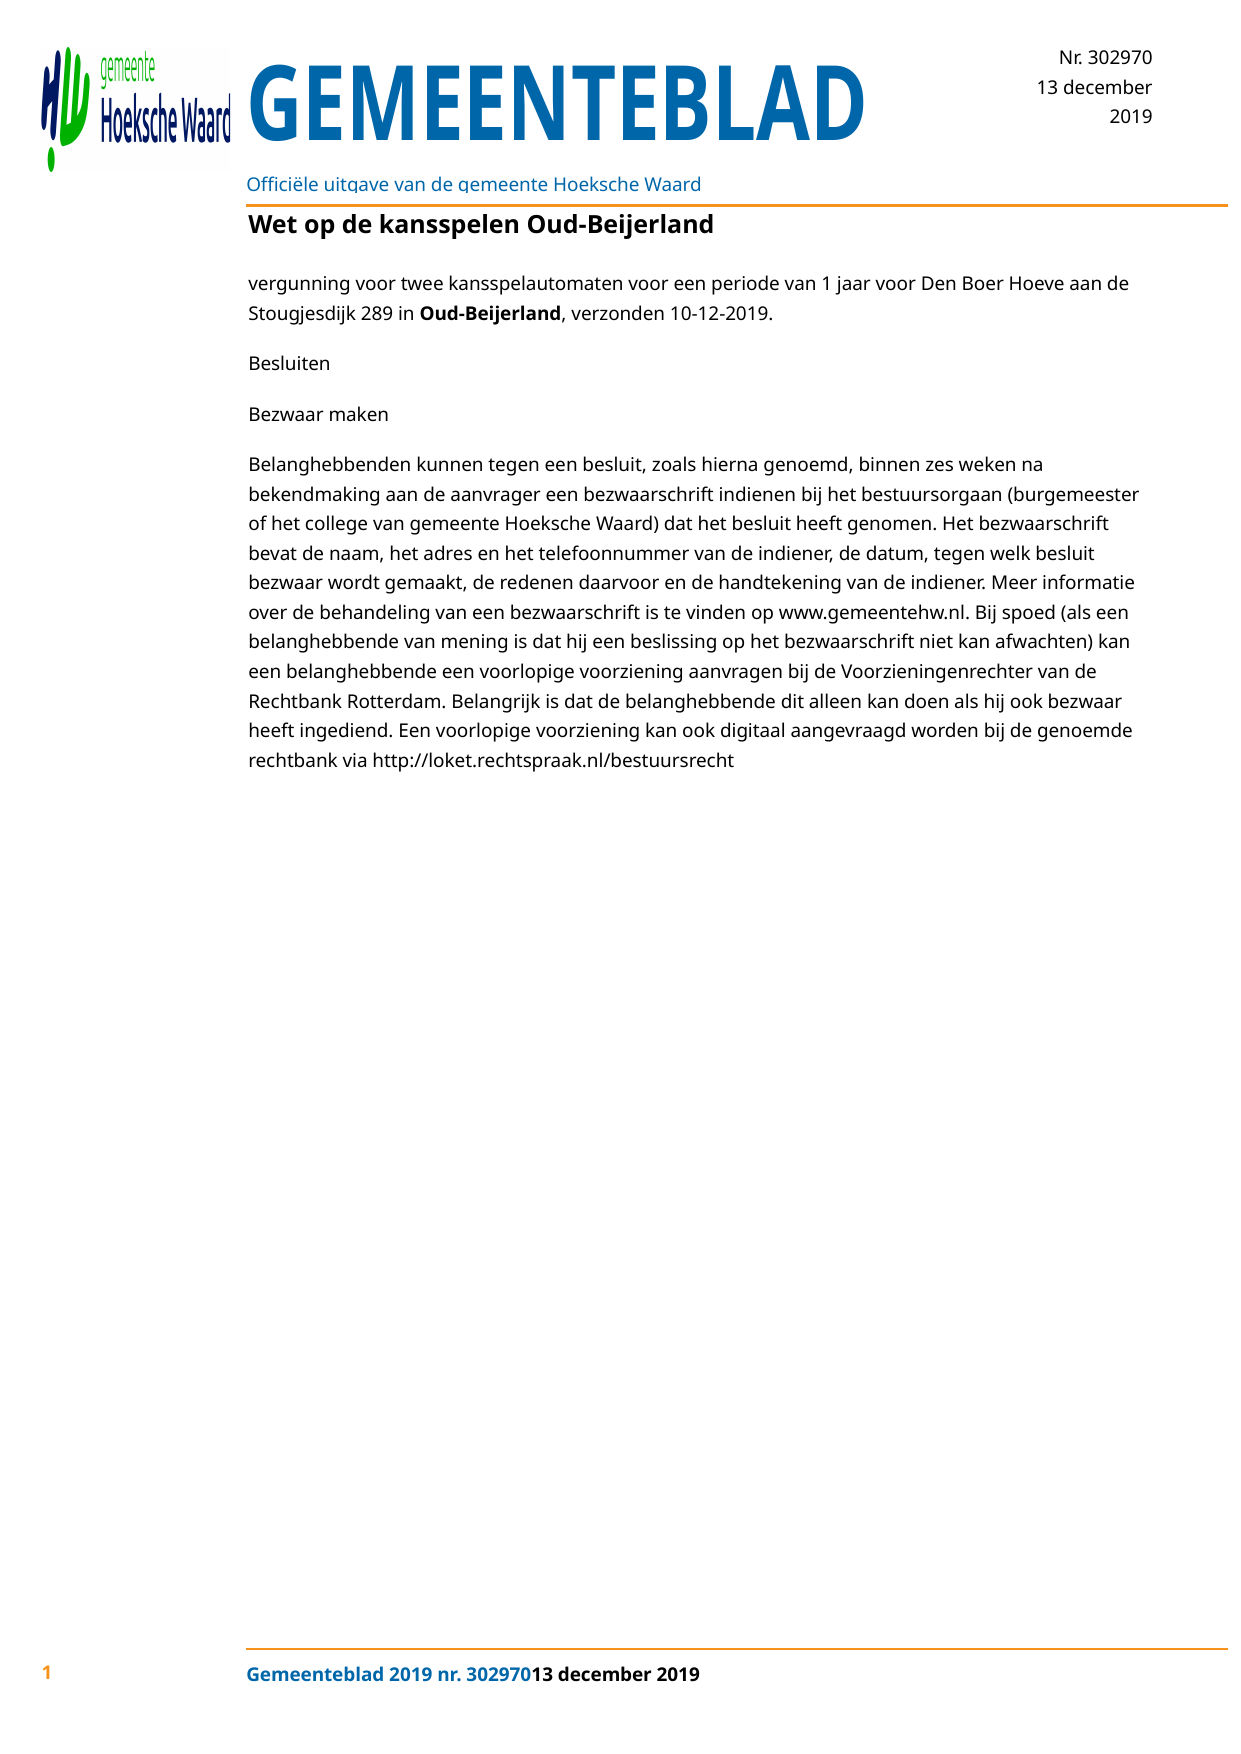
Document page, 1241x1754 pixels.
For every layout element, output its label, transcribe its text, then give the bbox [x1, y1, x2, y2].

text Belanghebbenden kunnen tegen een besluit, zoals hierna genoemd, binnen zes weken na bekendmaking aan de aanvrager een bezwaarschrift indienen bij het bestuursorgaan (burgemeester of het college van gemeente Hoeksche Waard) dat het besluit heeft genomen. Het bezwaarschrift bevat de naam, het adres en het telefoonnummer van de indiener, de datum, tegen welk besluit bezwaar wordt gemaakt, de redenen daarvoor en de handtekening van de indiener. Meer informatie over de behandeling van een bezwaarschrift is te vinden op www.gemeentehw.nl. Bij spoed (als een belanghebbende van mening is dat hij een beslissing op het bezwaarschrift niet kan afwachten) kan een belanghebbende een voorlopige voorziening aanvragen bij de Voorzieningenrechter van de Rechtbank Rotterdam. Belangrijk is dat de belanghebbende dit alleen kan doen als hij ook bezwaar heeft ingediend. Een voorlopige voorziening kan ook digitaal aangevraagd worden bij de genoemde rechtbank via http://loket.rechtspraak.nl/bestuursrecht [248, 451, 1152, 773]
text Besluiten [248, 350, 1152, 376]
text vergunning voor twee kansspelautomaten voor een periode van 1 jaar voor Den Boer Hoeve aan de Stougjesdijk 289 in Oud-Beijerland, verzonden 10-12-2019. [248, 270, 1152, 326]
text Bezwaar maken [248, 401, 1152, 426]
picture [41, 47, 231, 172]
text Wet op de kansspelen Oud-Beijerland [248, 207, 1152, 241]
